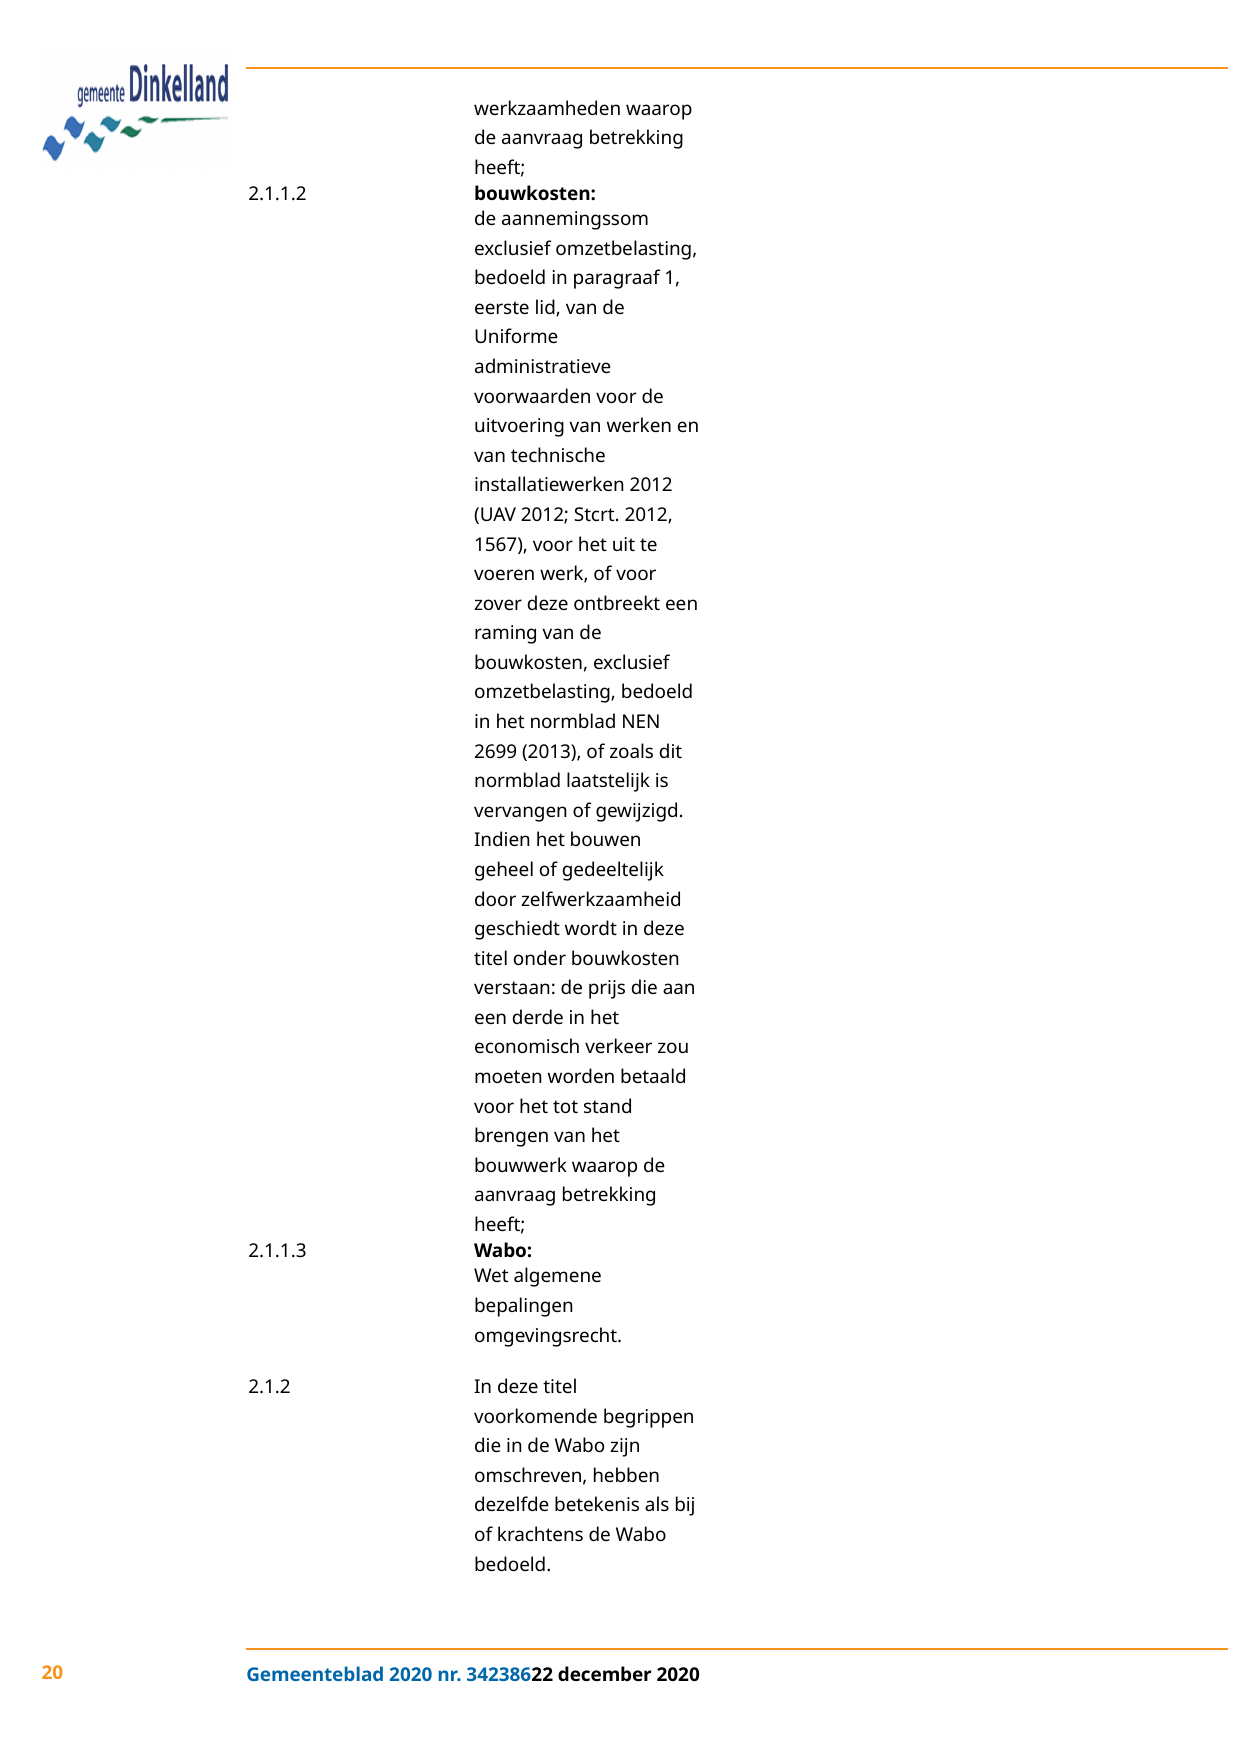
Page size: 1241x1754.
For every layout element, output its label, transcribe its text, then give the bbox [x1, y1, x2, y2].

table_cell [926, 180, 1152, 205]
table_cell [248, 205, 474, 1237]
table_cell [926, 1263, 1152, 1348]
table_cell [700, 180, 926, 205]
table_cell [926, 1373, 1152, 1577]
table_cell 2.1.2 [248, 1373, 474, 1577]
table_cell 2.1.1.3 [248, 1237, 474, 1263]
table_cell In deze titel voorkomende begrippen die in de Wabo zijn omschreven, hebben dezelfde betekenis als bij of krachtens de Wabo bedoeld. [474, 1373, 700, 1577]
table_cell werkzaamheden waarop de aanvraag betrekking heeft; [474, 95, 700, 180]
table_cell Wet algemene bepalingen omgevingsrecht. [474, 1263, 700, 1348]
table_cell [926, 1577, 1152, 1602]
table_cell de aannemingssom exclusief omzetbelasting, bedoeld in paragraaf 1, eerste lid, van de Uniforme administratieve voorwaarden voor de uitvoering van werken en van technische installatiewerken 2012 (UAV 2012; Stcrt. 2012, 1567), voor het uit te voeren werk, of voor zover deze ontbreekt een raming van de bouwkosten, exclusief omzetbelasting, bedoeld in het normblad NEN 2699 (2013), of zoals dit normblad laatstelijk is vervangen of gewijzigd. Indien het bouwen geheel of gedeeltelijk door zelfwerkzaamheid geschiedt wordt in deze titel onder bouwkosten verstaan: de prijs die aan een derde in het economisch verkeer zou moeten worden betaald voor het tot stand brengen van het bouwwerk waarop de aanvraag betrekking heeft; [474, 205, 700, 1237]
table_cell [700, 1263, 926, 1348]
table_cell [248, 1348, 474, 1373]
table_cell bouwkosten: [474, 180, 700, 205]
table_cell Wabo: [474, 1237, 700, 1263]
table_cell [926, 95, 1152, 180]
table_cell [700, 1577, 926, 1602]
table_cell [248, 1577, 474, 1602]
table_cell [248, 1263, 474, 1348]
table_cell [700, 1237, 926, 1263]
table_cell 2.1.1.2 [248, 180, 474, 205]
table_cell [926, 205, 1152, 1237]
table_cell [474, 1577, 700, 1602]
table_cell [926, 1237, 1152, 1263]
table_cell [700, 205, 926, 1237]
table_cell [926, 1348, 1152, 1373]
table_cell [248, 95, 474, 180]
table_cell [700, 95, 926, 180]
table_cell [700, 1348, 926, 1373]
table_cell [474, 1348, 700, 1373]
picture [41, 47, 231, 172]
table_cell [700, 1373, 926, 1577]
